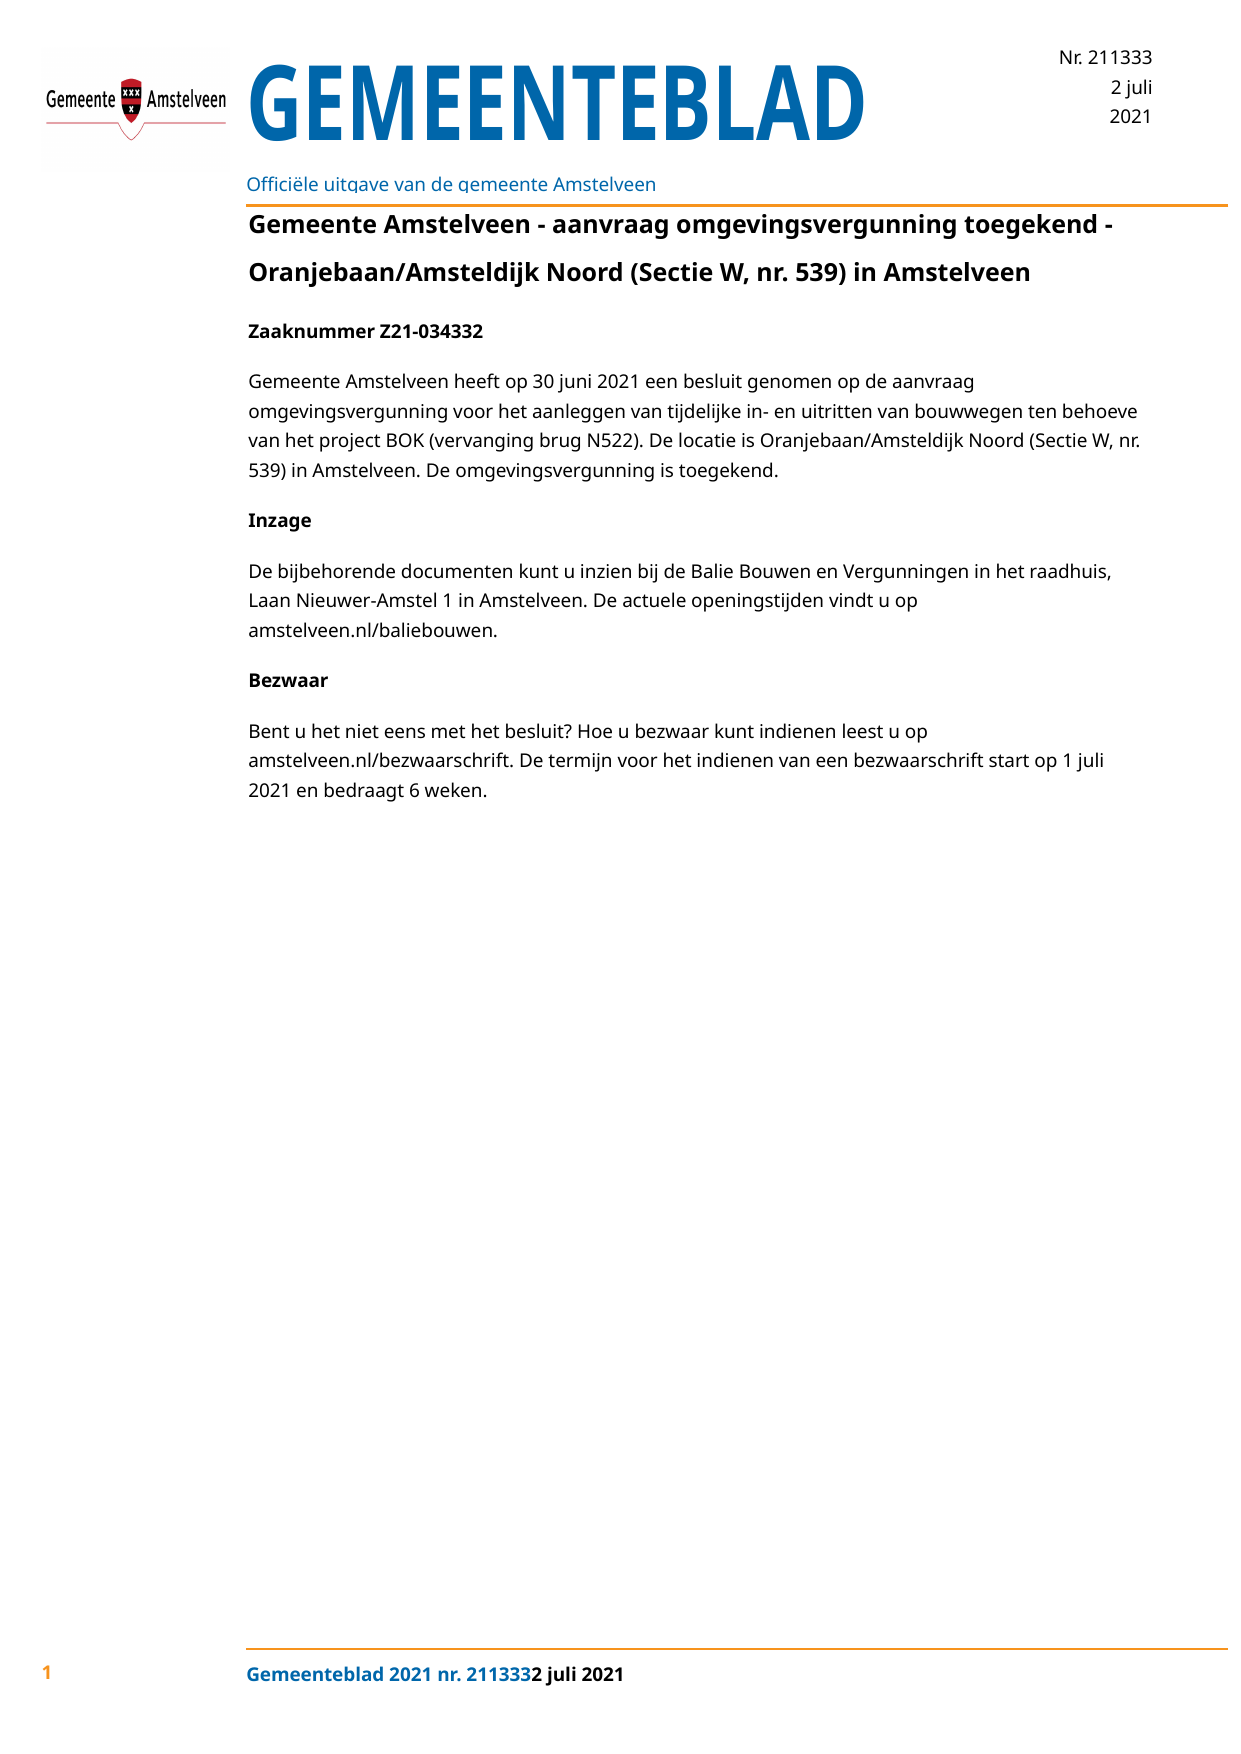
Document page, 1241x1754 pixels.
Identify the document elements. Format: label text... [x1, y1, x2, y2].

text De bijbehorende documenten kunt u inzien bij de Balie Bouwen en Vergunningen in het raadhuis, Laan Nieuwer-Amstel 1 in Amstelveen. De actuele openingstijden vindt u op amstelveen.nl/baliebouwen. [248, 558, 1152, 643]
text Bent u het niet eens met het besluit? Hoe u bezwaar kunt indienen leest u op amstelveen.nl/bezwaarschrift. De termijn voor het indienen van een bezwaarschrift start op 1 juli 2021 en bedraagt 6 weken. [248, 718, 1152, 803]
text Zaaknummer Z21-034332 [248, 318, 1152, 344]
picture [41, 47, 231, 172]
text Gemeente Amstelveen heeft op 30 juni 2021 een besluit genomen op de aanvraag omgevingsvergunning voor het aanleggen van tijdelijke in- en uitritten van bouwwegen ten behoeve van het project BOK (vervanging brug N522). De locatie is Oranjebaan/Amsteldijk Noord (Sectie W, nr. 539) in Amstelveen. De omgevingsvergunning is toegekend. [248, 368, 1152, 483]
text Inzage [248, 507, 1152, 533]
text Gemeente Amstelveen - aanvraag omgevingsvergunning toegekend - Oranjebaan/Amsteldijk Noord (Sectie W, nr. 539) in Amstelveen [248, 207, 1152, 288]
text Bezwaar [248, 667, 1152, 693]
